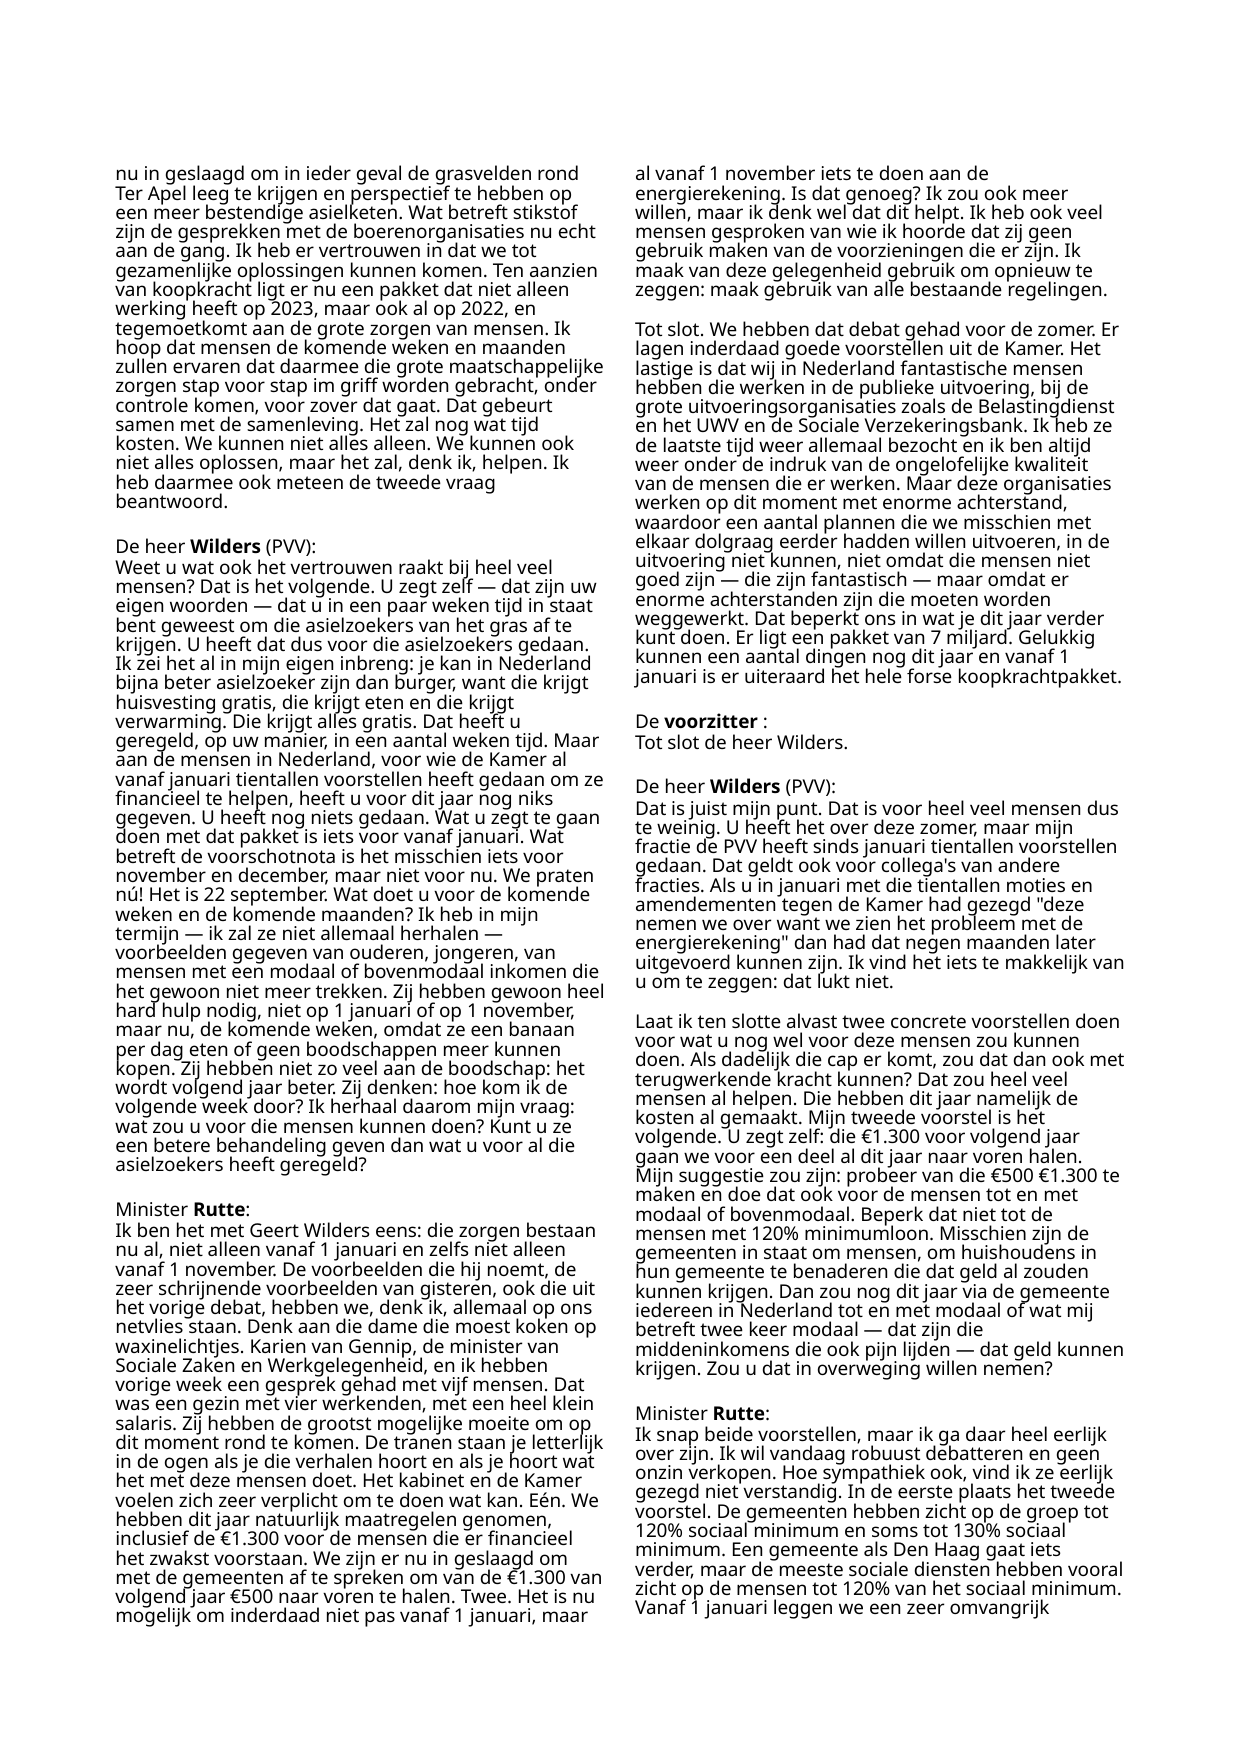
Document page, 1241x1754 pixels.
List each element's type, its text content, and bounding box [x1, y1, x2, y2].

text al vanaf 1 november iets te doen aan de energierekening. Is dat genoeg? Ik zou ook meer willen, maar ik denk wel dat dit helpt. Ik heb ook veel mensen gesproken van wie ik hoorde dat zij geen gebruik maken van de voorzieningen die er zijn. Ik maak van deze gelegenheid gebruik om opnieuw te zeggen: maak gebruik van alle bestaande regelingen. [635, 165, 1125, 300]
text Ik ben het met Geert Wilders eens: die zorgen bestaan nu al, niet alleen vanaf 1 januari en zelfs niet alleen vanaf 1 november. De voorbeelden die hij noemt, de zeer schrijnende voorbeelden van gisteren, ook die uit het vorige debat, hebben we, denk ik, allemaal op ons netvlies staan. Denk aan die dame die moest koken op waxinelichtjes. Karien van Gennip, de minister van Sociale Zaken en Werkgelegenheid, en ik hebben vorige week een gesprek gehad met vijf mensen. Dat was een gezin met vier werkenden, met een heel klein salaris. Zij hebben de grootst mogelijke moeite om op dit moment rond te komen. De tranen staan je letterlijk in de ogen als je die verhalen hoort en als je hoort wat het met deze mensen doet. Het kabinet en de Kamer voelen zich zeer verplicht om te doen wat kan. Eén. We hebben dit jaar natuurlijk maatregelen genomen, inclusief de €1.300 voor de mensen die er financieel het zwakst voorstaan. We zijn er nu in geslaagd om met de gemeenten af te spreken om van de €1.300 van volgend jaar €500 naar voren te halen. Twee. Het is nu mogelijk om inderdaad niet pas vanaf 1 januari, maar [115, 1222, 605, 1627]
text De voorzitter : [635, 708, 1125, 734]
text Laat ik ten slotte alvast twee concrete voorstellen doen voor wat u nog wel voor deze mensen zou kunnen doen. Als dadelijk die cap er komt, zou dat dan ook met terugwerkende kracht kunnen? Dat zou heel veel mensen al helpen. Die hebben dit jaar namelijk de kosten al gemaakt. Mijn tweede voorstel is het volgende. U zegt zelf: die €1.300 voor volgend jaar gaan we voor een deel al dit jaar naar voren halen. Mijn suggestie zou zijn: probeer van die €500 €1.300 te maken en doe dat ook voor de mensen tot en met modaal of bovenmodaal. Beperk dat niet tot de mensen met 120% minimumloon. Misschien zijn de gemeenten in staat om mensen, om huishoudens in hun gemeente te benaderen die dat geld al zouden kunnen krijgen. Dan zou nog dit jaar via de gemeente iedereen in Nederland tot en met modaal of wat mij betreft twee keer modaal — dat zijn die middeninkomens die ook pijn lijden — dat geld kunnen krijgen. Zou u dat in overweging willen nemen? [635, 1013, 1125, 1379]
text nu in geslaagd om in ieder geval de grasvelden rond Ter Apel leeg te krijgen en perspectief te hebben op een meer bestendige asielketen. Wat betreft stikstof zijn de gesprekken met de boerenorganisaties nu echt aan de gang. Ik heb er vertrouwen in dat we tot gezamenlijke oplossingen kunnen komen. Ten aanzien van koopkracht ligt er nu een pakket dat niet alleen werking heeft op 2023, maar ook al op 2022, en tegemoetkomt aan de grote zorgen van mensen. Ik hoop dat mensen de komende weken en maanden zullen ervaren dat daarmee die grote maatschappelijke zorgen stap voor stap im griff worden gebracht, onder controle komen, voor zover dat gaat. Dat gebeurt samen met de samenleving. Het zal nog wat tijd kosten. We kunnen niet alles alleen. We kunnen ook niet alles oplossen, maar het zal, denk ik, helpen. Ik heb daarmee ook meteen de tweede vraag beantwoord. [115, 165, 605, 512]
text Dat is juist mijn punt. Dat is voor heel veel mensen dus te weinig. U heeft het over deze zomer, maar mijn fractie de PVV heeft sinds januari tientallen voorstellen gedaan. Dat geldt ook voor collega's van andere fracties. Als u in januari met die tientallen moties en amendementen tegen de Kamer had gezegd "deze nemen we over want we zien het probleem met de energierekening" dan had dat negen maanden later uitgevoerd kunnen zijn. Ik vind het iets te makkelijk van u om te zeggen: dat lukt niet. [635, 799, 1125, 992]
text Ik snap beide voorstellen, maar ik ga daar heel eerlijk over zijn. Ik wil vandaag robuust debatteren en geen onzin verkopen. Hoe sympathiek ook, vind ik ze eerlijk gezegd niet verstandig. In de eerste plaats het tweede voorstel. De gemeenten hebben zicht op de groep tot 120% sociaal minimum en soms tot 130% sociaal minimum. Een gemeente als Den Haag gaat iets verder, maar de meeste sociale diensten hebben vooral zicht op de mensen tot 120% van het sociaal minimum. Vanaf 1 januari leggen we een zeer omvangrijk [635, 1426, 1125, 1618]
text Tot slot. We hebben dat debat gehad voor de zomer. Er lagen inderdaad goede voorstellen uit de Kamer. Het lastige is dat wij in Nederland fantastische mensen hebben die werken in de publieke uitvoering, bij de grote uitvoeringsorganisaties zoals de Belastingdienst en het UWV en de Sociale Verzekeringsbank. Ik heb ze de laatste tijd weer allemaal bezocht en ik ben altijd weer onder de indruk van de ongelofelijke kwaliteit van de mensen die er werken. Maar deze organisaties werken op dit moment met enorme achterstand, waardoor een aantal plannen die we misschien met elkaar dolgraag eerder hadden willen uitvoeren, in de uitvoering niet kunnen, niet omdat die mensen niet goed zijn — die zijn fantastisch — maar omdat er enorme achterstanden zijn die moeten worden weggewerkt. Dat beperkt ons in wat je dit jaar verder kunt doen. Er ligt een pakket van 7 miljard. Gelukkig kunnen een aantal dingen nog dit jaar en vanaf 1 januari is er uiteraard het hele forse koopkrachtpakket. [635, 321, 1125, 687]
text Tot slot de heer Wilders. [635, 734, 1125, 753]
text De heer Wilders (PVV): [635, 774, 1125, 799]
text Weet u wat ook het vertrouwen raakt bij heel veel mensen? Dat is het volgende. U zegt zelf — dat zijn uw eigen woorden — dat u in een paar weken tijd in staat bent geweest om die asielzoekers van het gras af te krijgen. U heeft dat dus voor die asielzoekers gedaan. Ik zei het al in mijn eigen inbreng: je kan in Nederland bijna beter asielzoeker zijn dan burger, want die krijgt huisvesting gratis, die krijgt eten en die krijgt verwarming. Die krijgt alles gratis. Dat heeft u geregeld, op uw manier, in een aantal weken tijd. Maar aan de mensen in Nederland, voor wie de Kamer al vanaf januari tientallen voorstellen heeft gedaan om ze financieel te helpen, heeft u voor dit jaar nog niks gegeven. U heeft nog niets gedaan. Wat u zegt te gaan doen met dat pakket is iets voor vanaf januari. Wat betreft de voorschotnota is het misschien iets voor november en december, maar niet voor nu. We praten nú! Het is 22 september. Wat doet u voor de komende weken en de komende maanden? Ik heb in mijn termijn — ik zal ze niet allemaal herhalen — voorbeelden gegeven van ouderen, jongeren, van mensen met een modaal of bovenmodaal inkomen die het gewoon niet meer trekken. Zij hebben gewoon heel hard hulp nodig, niet op 1 januari of op 1 november, maar nu, de komende weken, omdat ze een banaan per dag eten of geen boodschappen meer kunnen kopen. Zij hebben niet zo veel aan de boodschap: het wordt volgend jaar beter. Zij denken: hoe kom ik de volgende week door? Ik herhaal daarom mijn vraag: wat zou u voor die mensen kunnen doen? Kunt u ze een betere behandeling geven dan wat u voor al die asielzoekers heeft geregeld? [115, 559, 605, 1175]
text Minister Rutte: [635, 1400, 1125, 1426]
text De heer Wilders (PVV): [115, 533, 605, 559]
text Minister Rutte: [115, 1196, 605, 1222]
